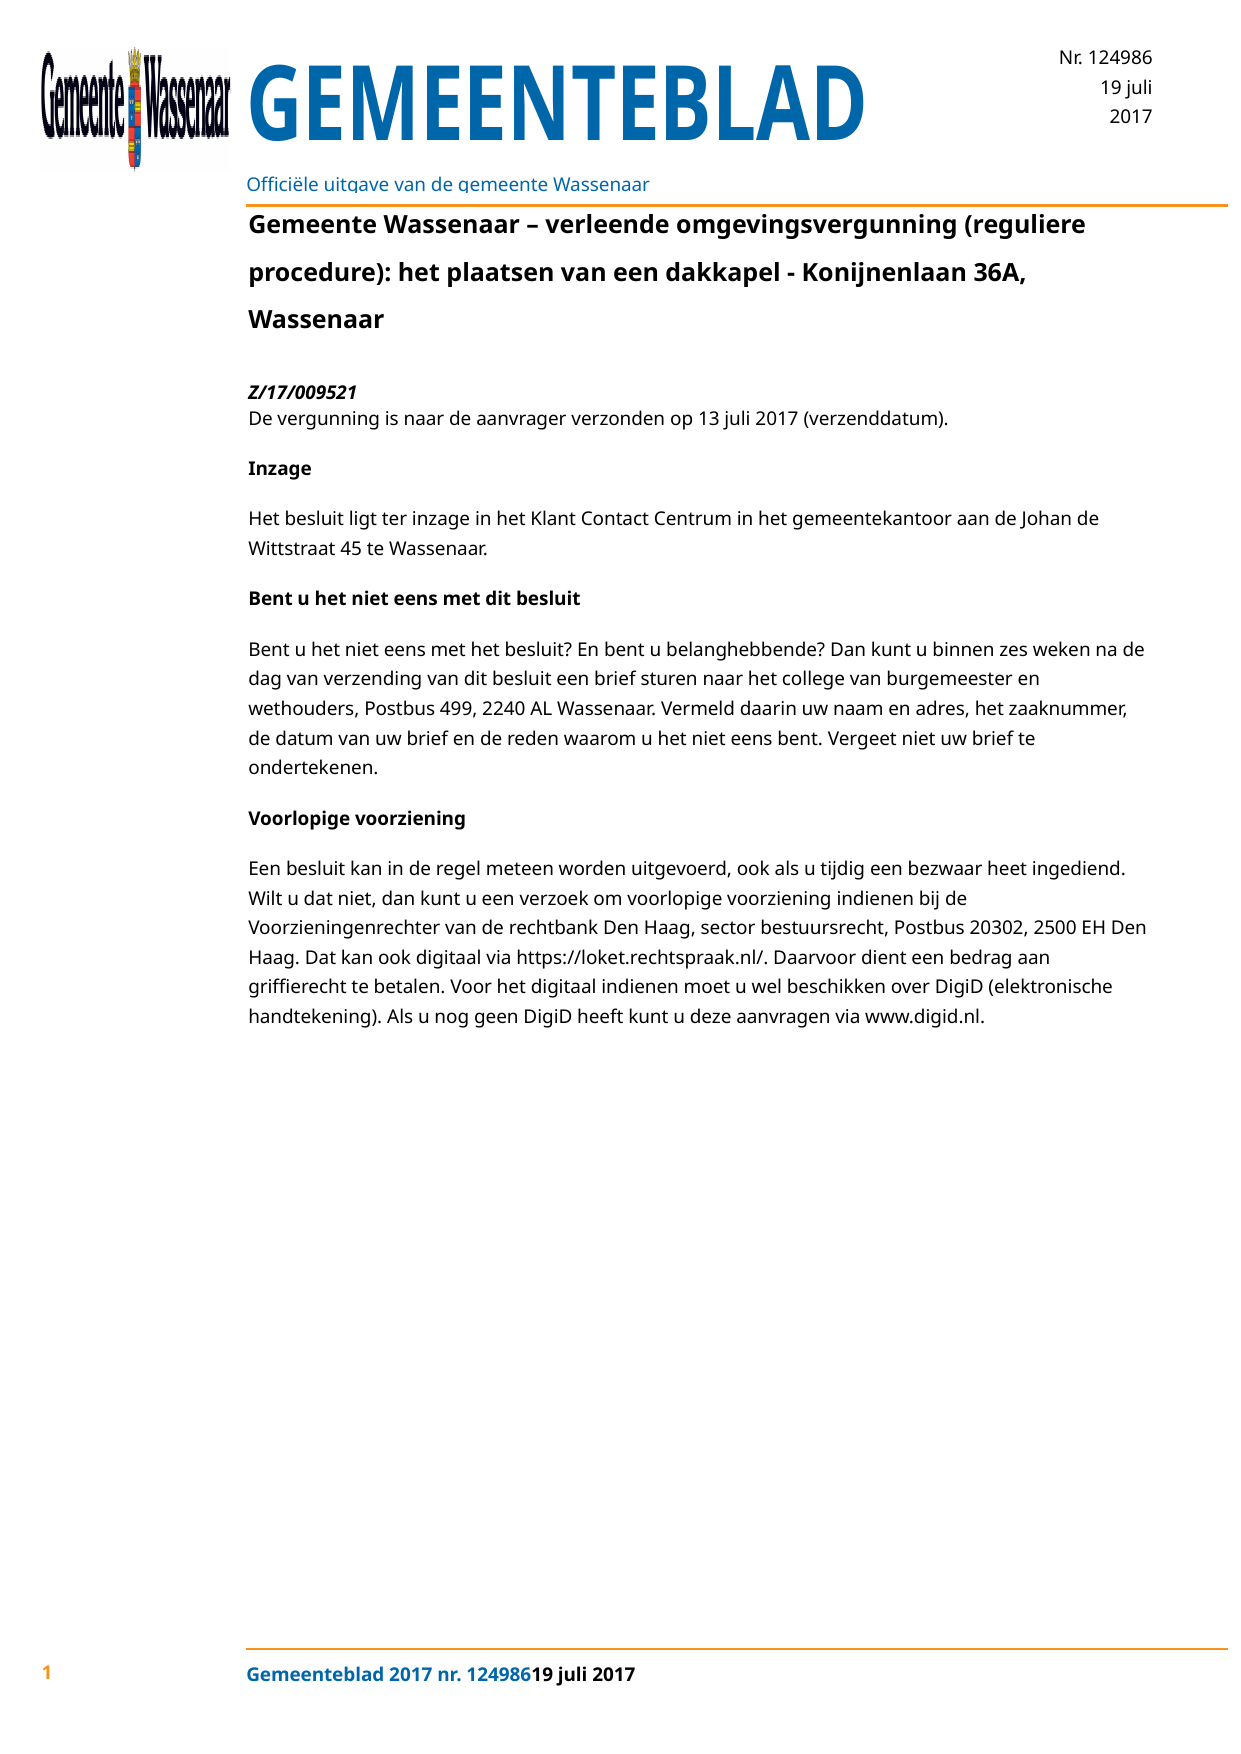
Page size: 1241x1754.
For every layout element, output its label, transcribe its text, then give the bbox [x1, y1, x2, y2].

text Bent u het niet eens met het besluit? En bent u belanghebbende? Dan kunt u binnen zes weken na de dag van verzending van dit besluit een brief sturen naar het college van burgemeester en wethouders, Postbus 499, 2240 AL Wassenaar. Vermeld daarin uw naam en adres, het zaaknummer, de datum van uw brief en de reden waarom u het niet eens bent. Vergeet niet uw brief te ondertekenen. [248, 636, 1152, 780]
text Bent u het niet eens met dit besluit [248, 586, 1152, 611]
text Gemeente Wassenaar – verleende omgevingsvergunning (reguliere procedure): het plaatsen van een dakkapel - Konijnenlaan 36A, Wassenaar [248, 207, 1152, 336]
text Een besluit kan in de regel meteen worden uitgevoerd, ook als u tijdig een bezwaar heet ingediend. Wilt u dat niet, dan kunt u een verzoek om voorlopige voorziening indienen bij de Voorzieningenrechter van de rechtbank Den Haag, sector bestuursrecht, Postbus 20302, 2500 EH Den Haag. Dat kan ook digitaal via https://loket.rechtspraak.nl/. Daarvoor dient een bedrag aan griffierecht te betalen. Voor het digitaal indienen moet u wel beschikken over DigiD (elektronische handtekening). Als u nog geen DigiD heeft kunt u deze aanvragen via www.digid.nl. [248, 855, 1152, 1029]
text Z/17/009521 [248, 379, 1152, 405]
picture [41, 47, 231, 172]
text Inzage [248, 455, 1152, 481]
text De vergunning is naar de aanvrager verzonden op 13 juli 2017 (verzenddatum). [248, 405, 1152, 431]
text Het besluit ligt ter inzage in het Klant Contact Centrum in het gemeentekantoor aan de Johan de Wittstraat 45 te Wassenaar. [248, 506, 1152, 561]
text Voorlopige voorziening [248, 805, 1152, 831]
